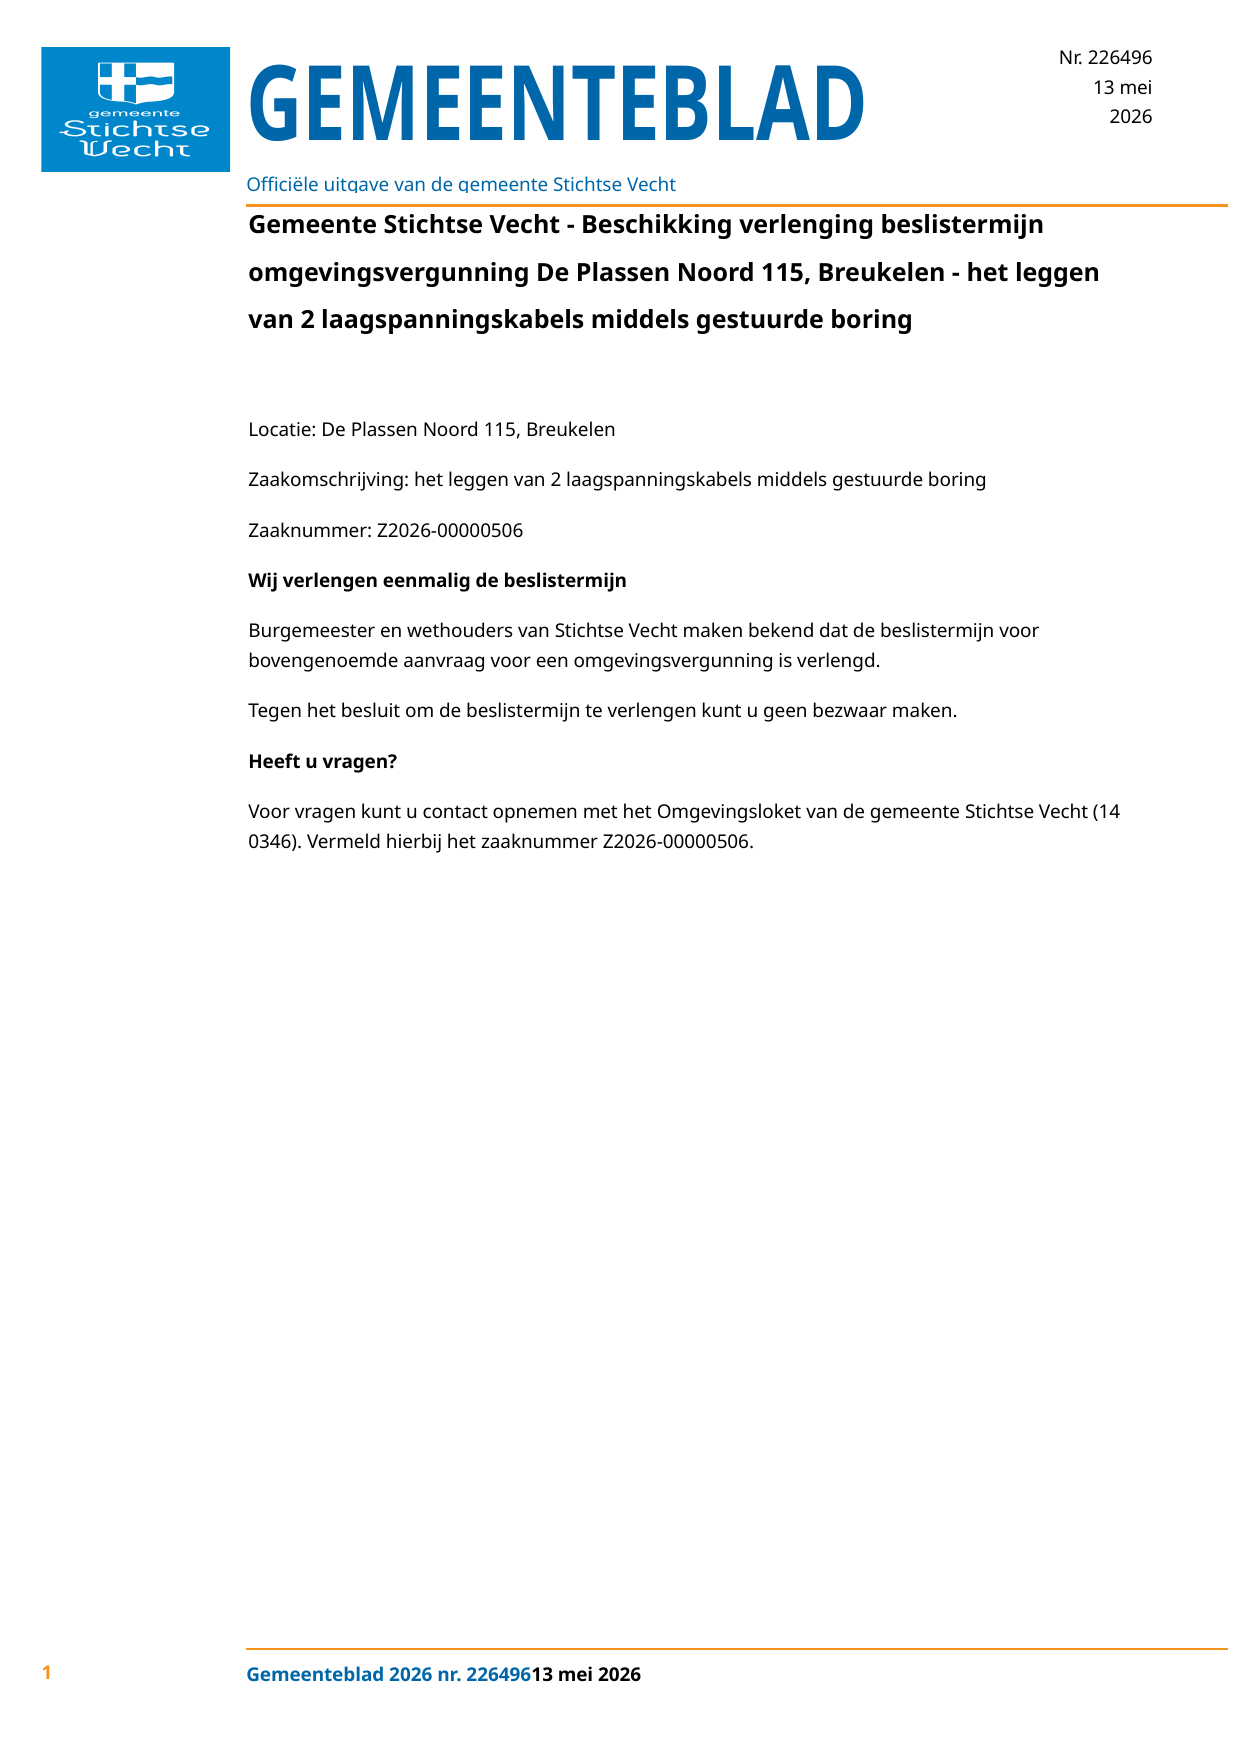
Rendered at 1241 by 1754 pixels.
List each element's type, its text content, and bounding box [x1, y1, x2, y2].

text Zaakomschrijving: het leggen van 2 laagspanningskabels middels gestuurde boring [248, 466, 1152, 492]
text Wij verlengen eenmalig de beslistermijn [248, 567, 1152, 593]
text Heeft u vragen? [248, 748, 1152, 774]
text Voor vragen kunt u contact opnemen met het Omgevingsloket van de gemeente Stichtse Vecht (14 0346). Vermeld hierbij het zaaknummer Z2026-00000506. [248, 798, 1152, 854]
picture [99, 63, 135, 101]
text Locatie: De Plassen Noord 115, Breukelen [248, 416, 1152, 442]
text Tegen het besluit om de beslistermijn te verlengen kunt u geen bezwaar maken. [248, 698, 1152, 723]
text Burgemeester en wethouders van Stichtse Vecht maken bekend dat de beslistermijn voor bovengenoemde aanvraag voor een omgevingsvergunning is verlengd. [248, 618, 1152, 673]
text Gemeente Stichtse Vecht - Beschikking verlenging beslistermijn omgevingsvergunning De Plassen Noord 115, Breukelen - het leggen van 2 laagspanningskabels middels gestuurde boring [248, 207, 1152, 336]
text Zaaknummer: Z2026-00000506 [248, 517, 1152, 542]
picture [137, 63, 174, 103]
